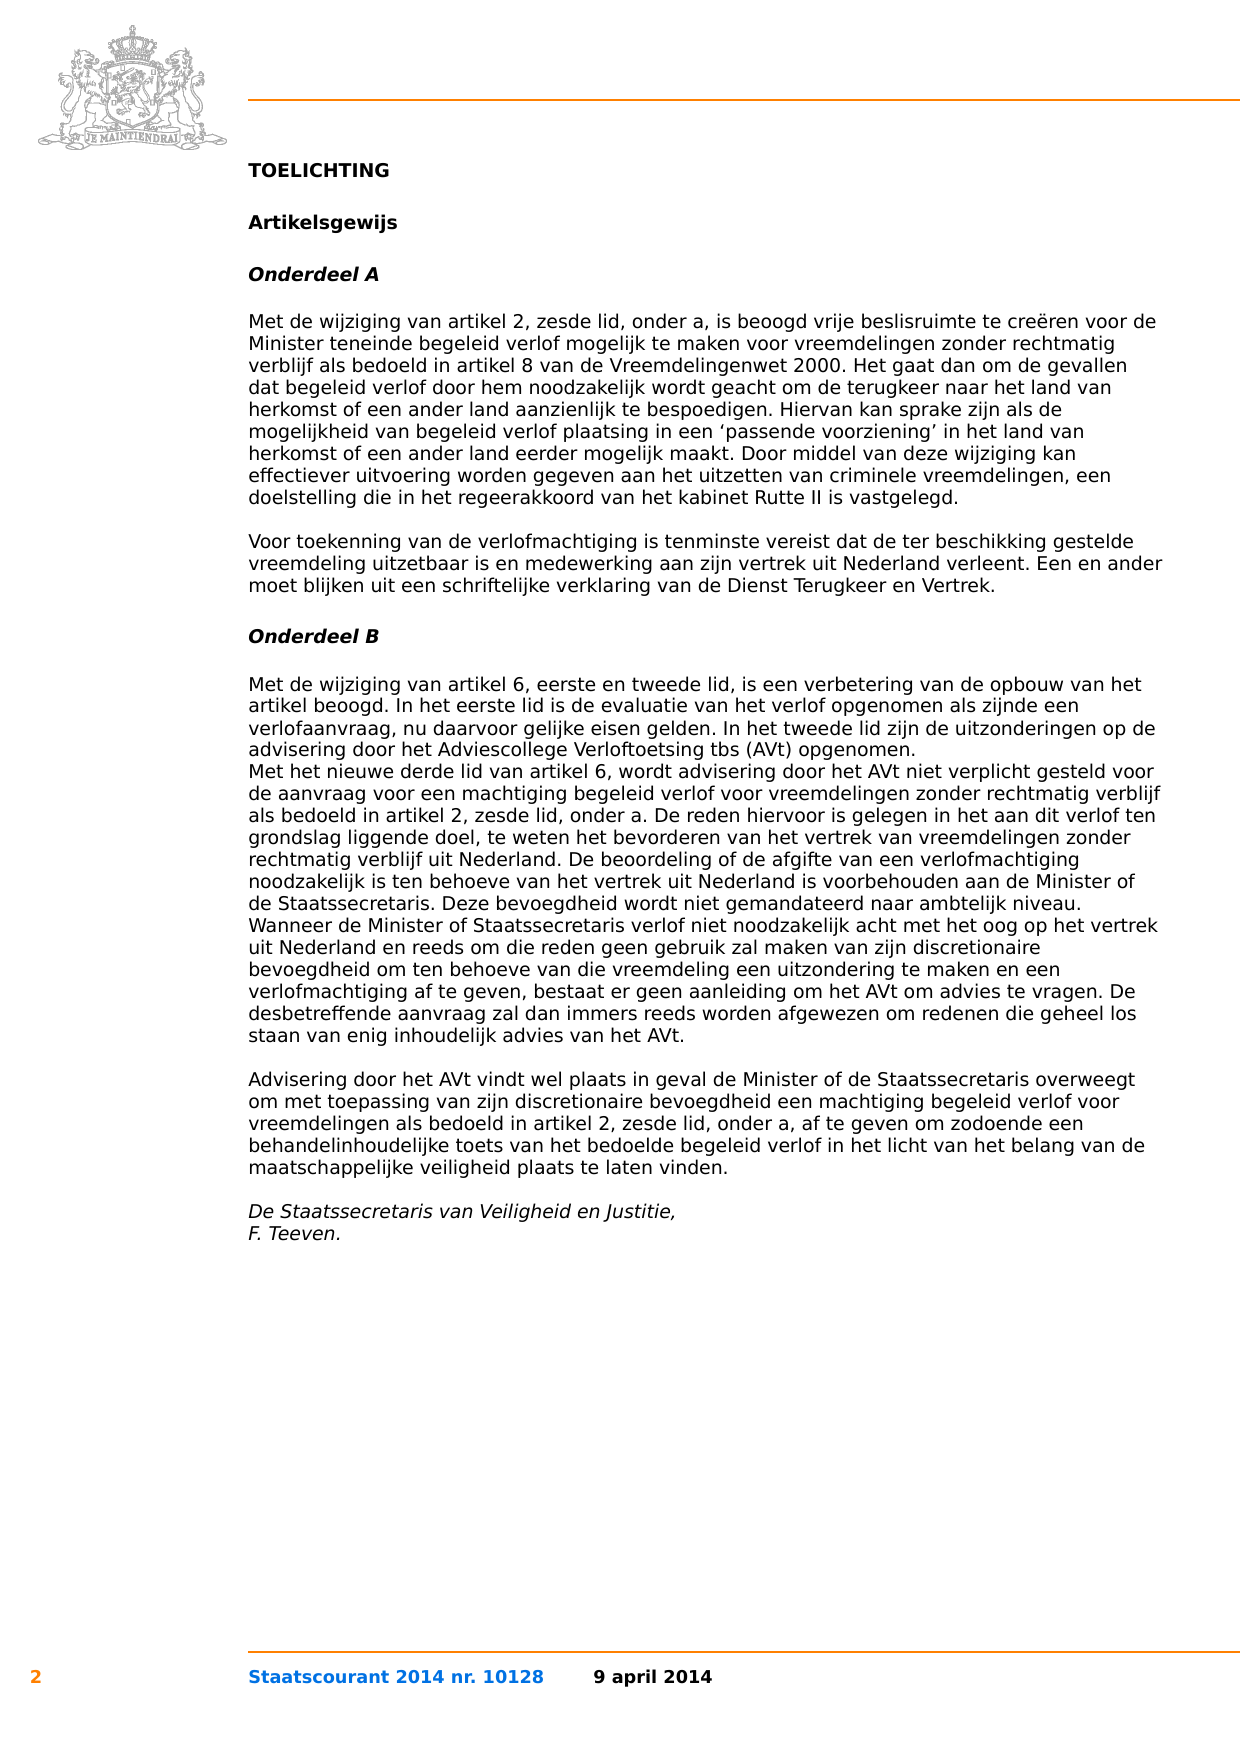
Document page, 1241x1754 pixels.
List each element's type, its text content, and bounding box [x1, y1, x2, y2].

text De Staatssecretaris van Veiligheid en Justitie, F. Teeven. [248, 1201, 1163, 1245]
subtitle TOELICHTING [248, 160, 1163, 182]
subtitle Onderdeel B [248, 626, 1163, 648]
text Advisering door het AVt vindt wel plaats in geval de Minister of de Staatssecretaris overweegt om met toepassing van zijn discretionaire bevoegdheid een machtiging begeleid verlof voor vreemdelingen als bedoeld in artikel 2, zesde lid, onder a, af te geven om zodoende een behandelinhoudelijke toets van het bedoelde begeleid verlof in het licht van het belang van de maatschappelijke veiligheid plaats te laten vinden. [248, 1069, 1163, 1179]
text Met de wijziging van artikel 6, eerste en tweede lid, is een verbetering van de opbouw van het artikel beoogd. In het eerste lid is de evaluatie van het verlof opgenomen als zijnde een verlofaanvraag, nu daarvoor gelijke eisen gelden. In het tweede lid zijn de uitzonderingen op de advisering door het Adviescollege Verloftoetsing tbs (AVt) opgenomen. [248, 673, 1163, 761]
subtitle Onderdeel A [248, 264, 1163, 286]
picture [38, 25, 227, 150]
text Met het nieuwe derde lid van artikel 6, wordt advisering door het AVt niet verplicht gesteld voor de aanvraag voor een machtiging begeleid verlof voor vreemdelingen zonder rechtmatig verblijf als bedoeld in artikel 2, zesde lid, onder a. De reden hiervoor is gelegen in het aan dit verlof ten grondslag liggende doel, te weten het bevorderen van het vertrek van vreemdelingen zonder rechtmatig verblijf uit Nederland. De beoordeling of de afgifte van een verlofmachtiging noodzakelijk is ten behoeve van het vertrek uit Nederland is voorbehouden aan de Minister of de Staatssecretaris. Deze bevoegdheid wordt niet gemandateerd naar ambtelijk niveau. Wanneer de Minister of Staatssecretaris verlof niet noodzakelijk acht met het oog op het vertrek uit Nederland en reeds om die reden geen gebruik zal maken van zijn discretionaire bevoegdheid om ten behoeve van die vreemdeling een uitzondering te maken en een verlofmachtiging af te geven, bestaat er geen aanleiding om het AVt om advies te vragen. De desbetreffende aanvraag zal dan immers reeds worden afgewezen om redenen die geheel los staan van enig inhoudelijk advies van het AVt. [248, 761, 1163, 1047]
text Met de wijziging van artikel 2, zesde lid, onder a, is beoogd vrije beslisruimte te creëren voor de Minister teneinde begeleid verlof mogelijk te maken voor vreemdelingen zonder rechtmatig verblijf als bedoeld in artikel 8 van de Vreemdelingenwet 2000. Het gaat dan om de gevallen dat begeleid verlof door hem noodzakelijk wordt geacht om de terugkeer naar het land van herkomst of een ander land aanzienlijk te bespoedigen. Hiervan kan sprake zijn als de mogelijkheid van begeleid verlof plaatsing in een ‘passende voorziening’ in het land van herkomst of een ander land eerder mogelijk maakt. Door middel van deze wijziging kan effectiever uitvoering worden gegeven aan het uitzetten van criminele vreemdelingen, een doelstelling die in het regeerakkoord van het kabinet Rutte II is vastgelegd. [248, 311, 1163, 509]
text Voor toekenning van de verlofmachtiging is tenminste vereist dat de ter beschikking gestelde vreemdeling uitzetbaar is en medewerking aan zijn vertrek uit Nederland verleent. Een en ander moet blijken uit een schriftelijke verklaring van de Dienst Terugkeer en Vertrek. [248, 531, 1163, 596]
subtitle Artikelsgewijs [248, 212, 1163, 234]
